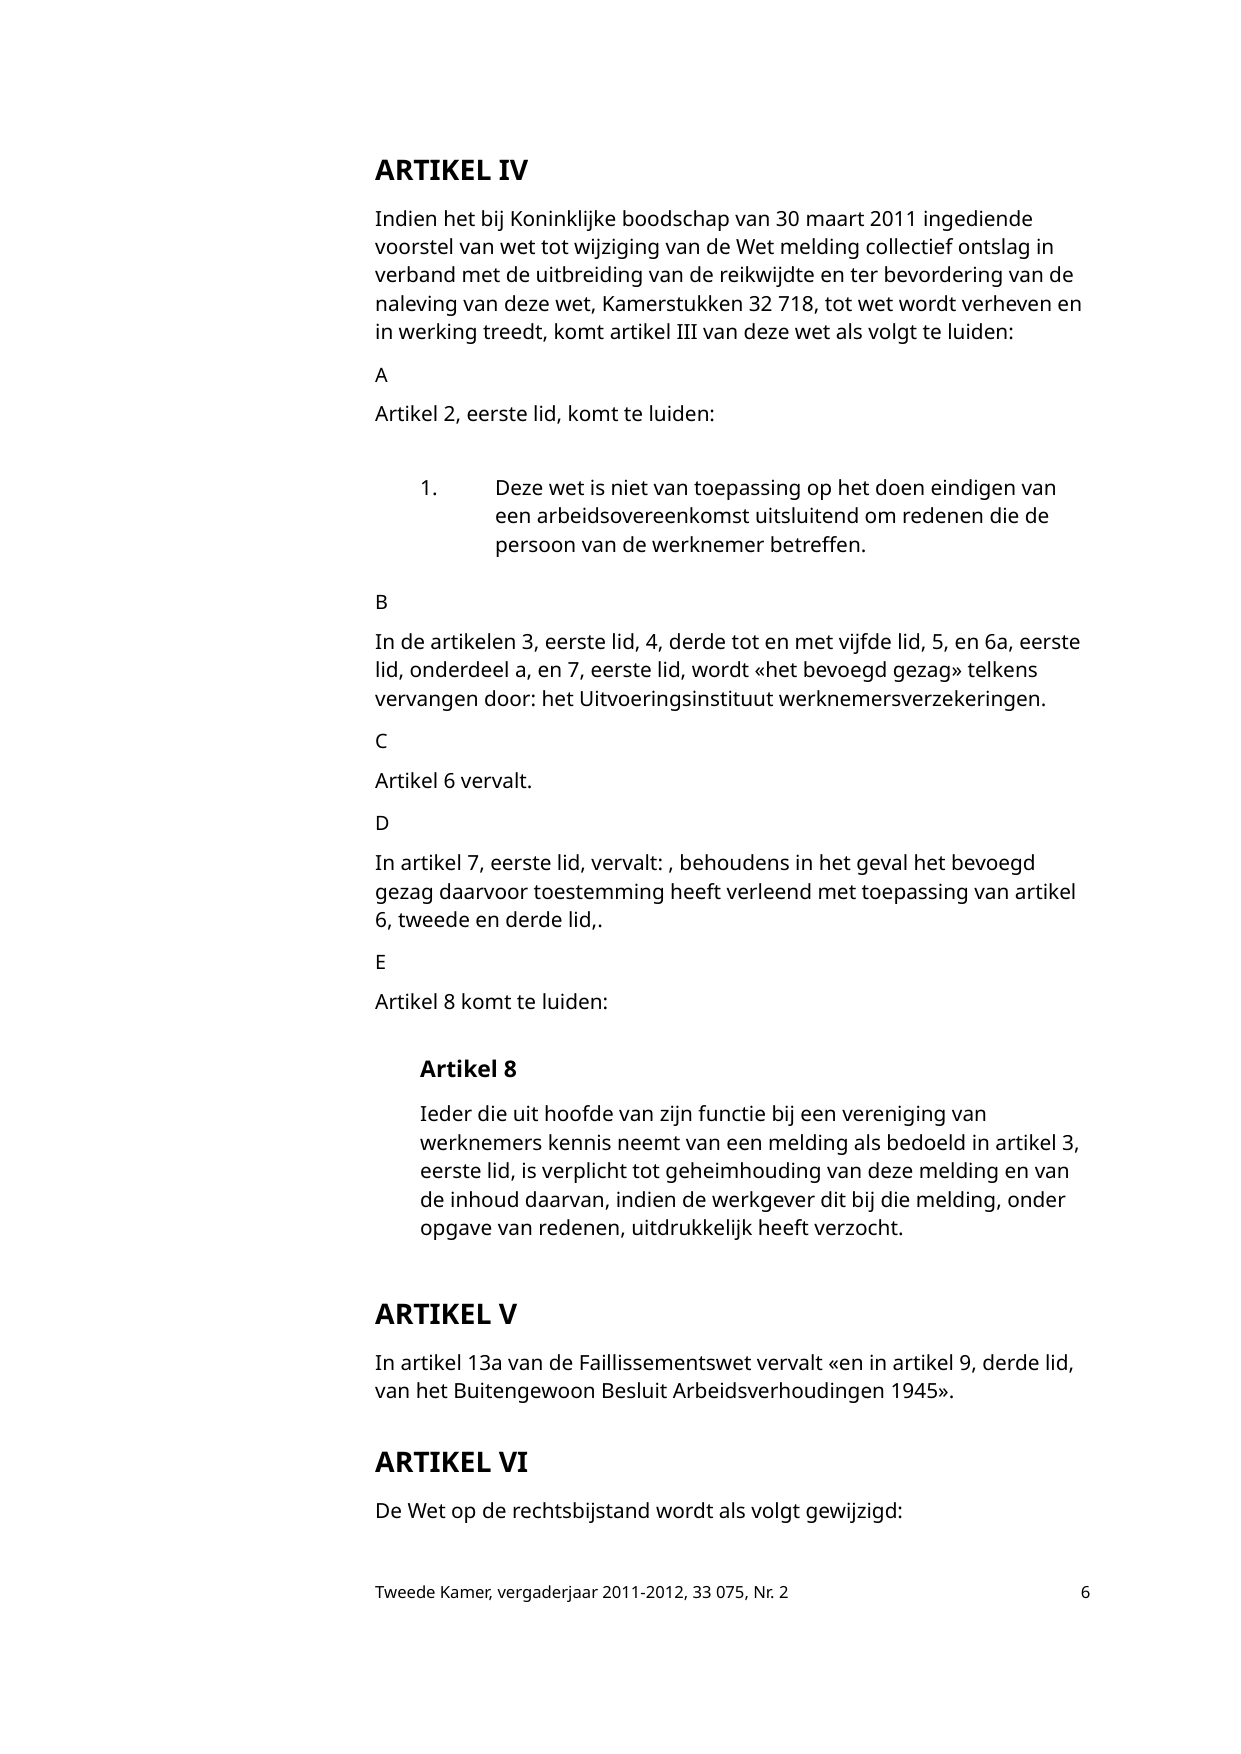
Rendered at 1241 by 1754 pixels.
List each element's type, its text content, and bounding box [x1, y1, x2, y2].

text In artikel 7, eerste lid, vervalt: , behoudens in het geval het bevoegd gezag daarvoor toestemming heeft verleend met toepassing van artikel 6, tweede en derde lid,. [375, 848, 1090, 934]
text C [375, 727, 1090, 754]
text In de artikelen 3, eerste lid, 4, derde tot en met vijfde lid, 5, en 6a, eerste lid, onderdeel a, en 7, eerste lid, wordt «het bevoegd gezag» telkens vervangen door: het Uitvoeringsinstituut werknemersverzekeringen. [375, 627, 1090, 712]
text In artikel 13a van de Faillissementswet vervalt «en in artikel 9, derde lid, van het Buitengewoon Besluit Arbeidsverhoudingen 1945». [375, 1348, 1090, 1405]
text A [375, 361, 1090, 388]
text De Wet op de rechtsbijstand wordt als volgt gewijzigd: [375, 1496, 1090, 1524]
subtitle ARTIKEL IV [375, 150, 1090, 189]
text Ieder die uit hoofde van zijn functie bij een vereniging van werknemers kennis neemt van een melding als bedoeld in artikel 3, eerste lid, is verplicht tot geheimhouding van deze melding en van de inhoud daarvan, indien de werkgever dit bij die melding, onder opgave van redenen, uitdrukkelijk heeft verzocht. [420, 1099, 1090, 1242]
subtitle ARTIKEL VI [375, 1442, 1090, 1481]
text Artikel 6 vervalt. [375, 766, 1090, 794]
text Indien het bij Koninklijke boodschap van 30 maart 2011 ingediende voorstel van wet tot wijziging van de Wet melding collectief ontslag in verband met de uitbreiding van de reikwijdte en ter bevordering van de naleving van deze wet, Kamerstukken 32 718, tot wet wordt verheven en in werking treedt, komt artikel III van deze wet als volgt te luiden: [375, 204, 1090, 346]
list Deze wet is niet van toepassing op het doen eindigen van een arbeidsovereenkomst uitsluitend om redenen die de persoon van de werknemer betreffen. [420, 473, 1090, 558]
text D [375, 809, 1090, 837]
text Artikel 2, eerste lid, komt te luiden: [375, 399, 1090, 428]
subtitle ARTIKEL V [375, 1294, 1090, 1333]
text Artikel 8 komt te luiden: [375, 987, 1090, 1016]
subtitle Artikel 8 [420, 1053, 1090, 1084]
text B [375, 588, 1090, 615]
text E [375, 949, 1090, 976]
